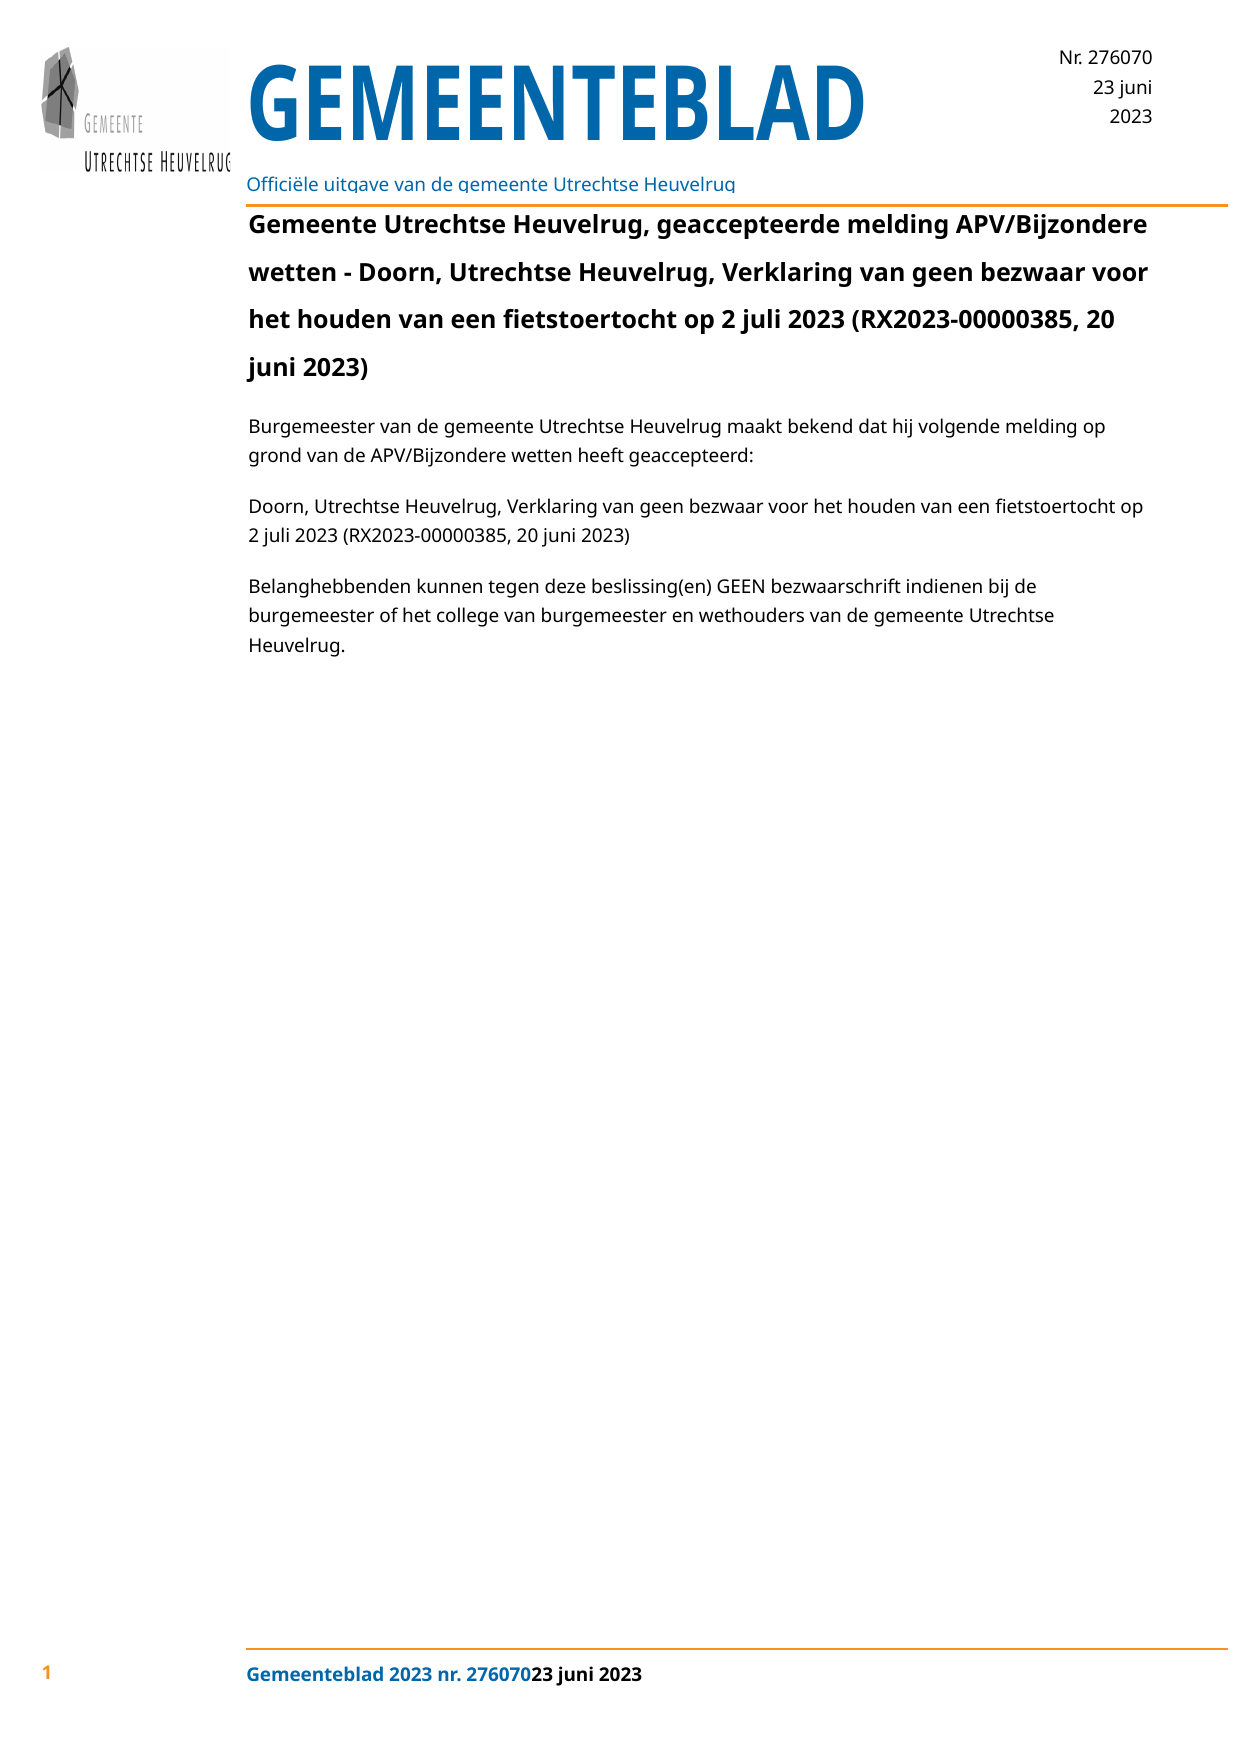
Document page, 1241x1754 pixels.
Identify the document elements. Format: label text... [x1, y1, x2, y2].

text Belanghebbenden kunnen tegen deze beslissing(en) GEEN bezwaarschrift indienen bij de burgemeester of het college van burgemeester en wethouders van de gemeente Utrechtse Heuvelrug. [248, 573, 1152, 658]
text Gemeente Utrechtse Heuvelrug, geaccepteerde melding APV/Bijzondere wetten - Doorn, Utrechtse Heuvelrug, Verklaring van geen bezwaar voor het houden van een fietstoertocht op 2 juli 2023 (RX2023-00000385, 20 juni 2023) [248, 207, 1152, 384]
text Burgemeester van de gemeente Utrechtse Heuvelrug maakt bekend dat hij volgende melding op grond van de APV/Bijzondere wetten heeft geaccepteerd: [248, 413, 1152, 468]
text Doorn, Utrechtse Heuvelrug, Verklaring van geen bezwaar voor het houden van een fietstoertocht op 2 juli 2023 (RX2023-00000385, 20 juni 2023) [248, 493, 1152, 548]
picture [41, 47, 231, 172]
